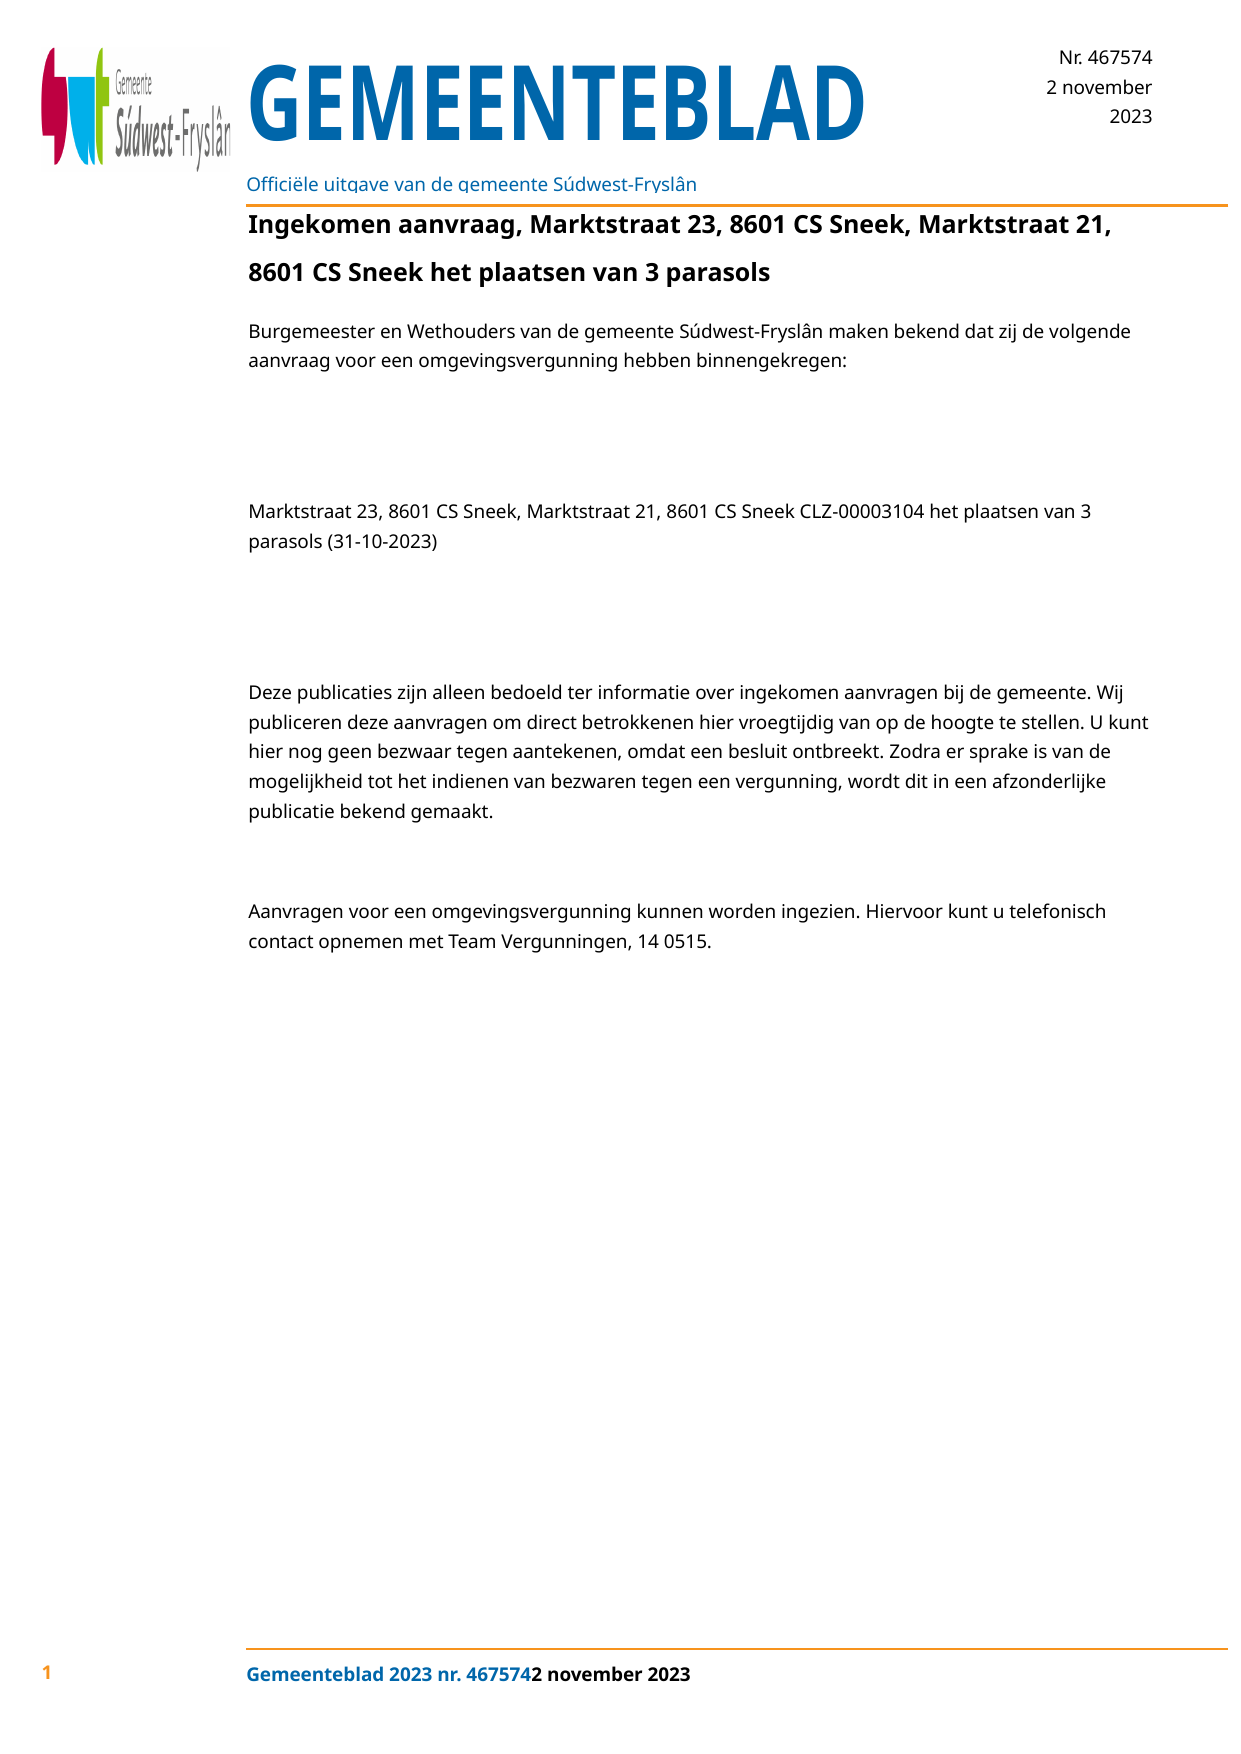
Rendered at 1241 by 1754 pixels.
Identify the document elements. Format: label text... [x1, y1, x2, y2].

text Burgemeester en Wethouders van de gemeente Súdwest-Fryslân maken bekend dat zij de volgende aanvraag voor een omgevingsvergunning hebben binnengekregen: [248, 318, 1152, 373]
text Deze publicaties zijn alleen bedoeld ter informatie over ingekomen aanvragen bij de gemeente. Wij publiceren deze aanvragen om direct betrokkenen hier vroegtijdig van op de hoogte te stellen. U kunt hier nog geen bezwaar tegen aantekenen, omdat een besluit ontbreekt. Zodra er sprake is van de mogelijkheid tot het indienen van bezwaren tegen een vergunning, wordt dit in een afzonderlijke publicatie bekend gemaakt. [248, 679, 1152, 824]
text Aanvragen voor een omgevingsvergunning kunnen worden ingezien. Hiervoor kunt u telefonisch contact opnemen met Team Vergunningen, 14 0515. [248, 899, 1152, 954]
picture [41, 47, 231, 172]
text Ingekomen aanvraag, Marktstraat 23, 8601 CS Sneek, Marktstraat 21, 8601 CS Sneek het plaatsen van 3 parasols [248, 207, 1152, 288]
text Marktstraat 23, 8601 CS Sneek, Marktstraat 21, 8601 CS Sneek CLZ-00003104 het plaatsen van 3 parasols (31-10-2023) [248, 499, 1152, 554]
